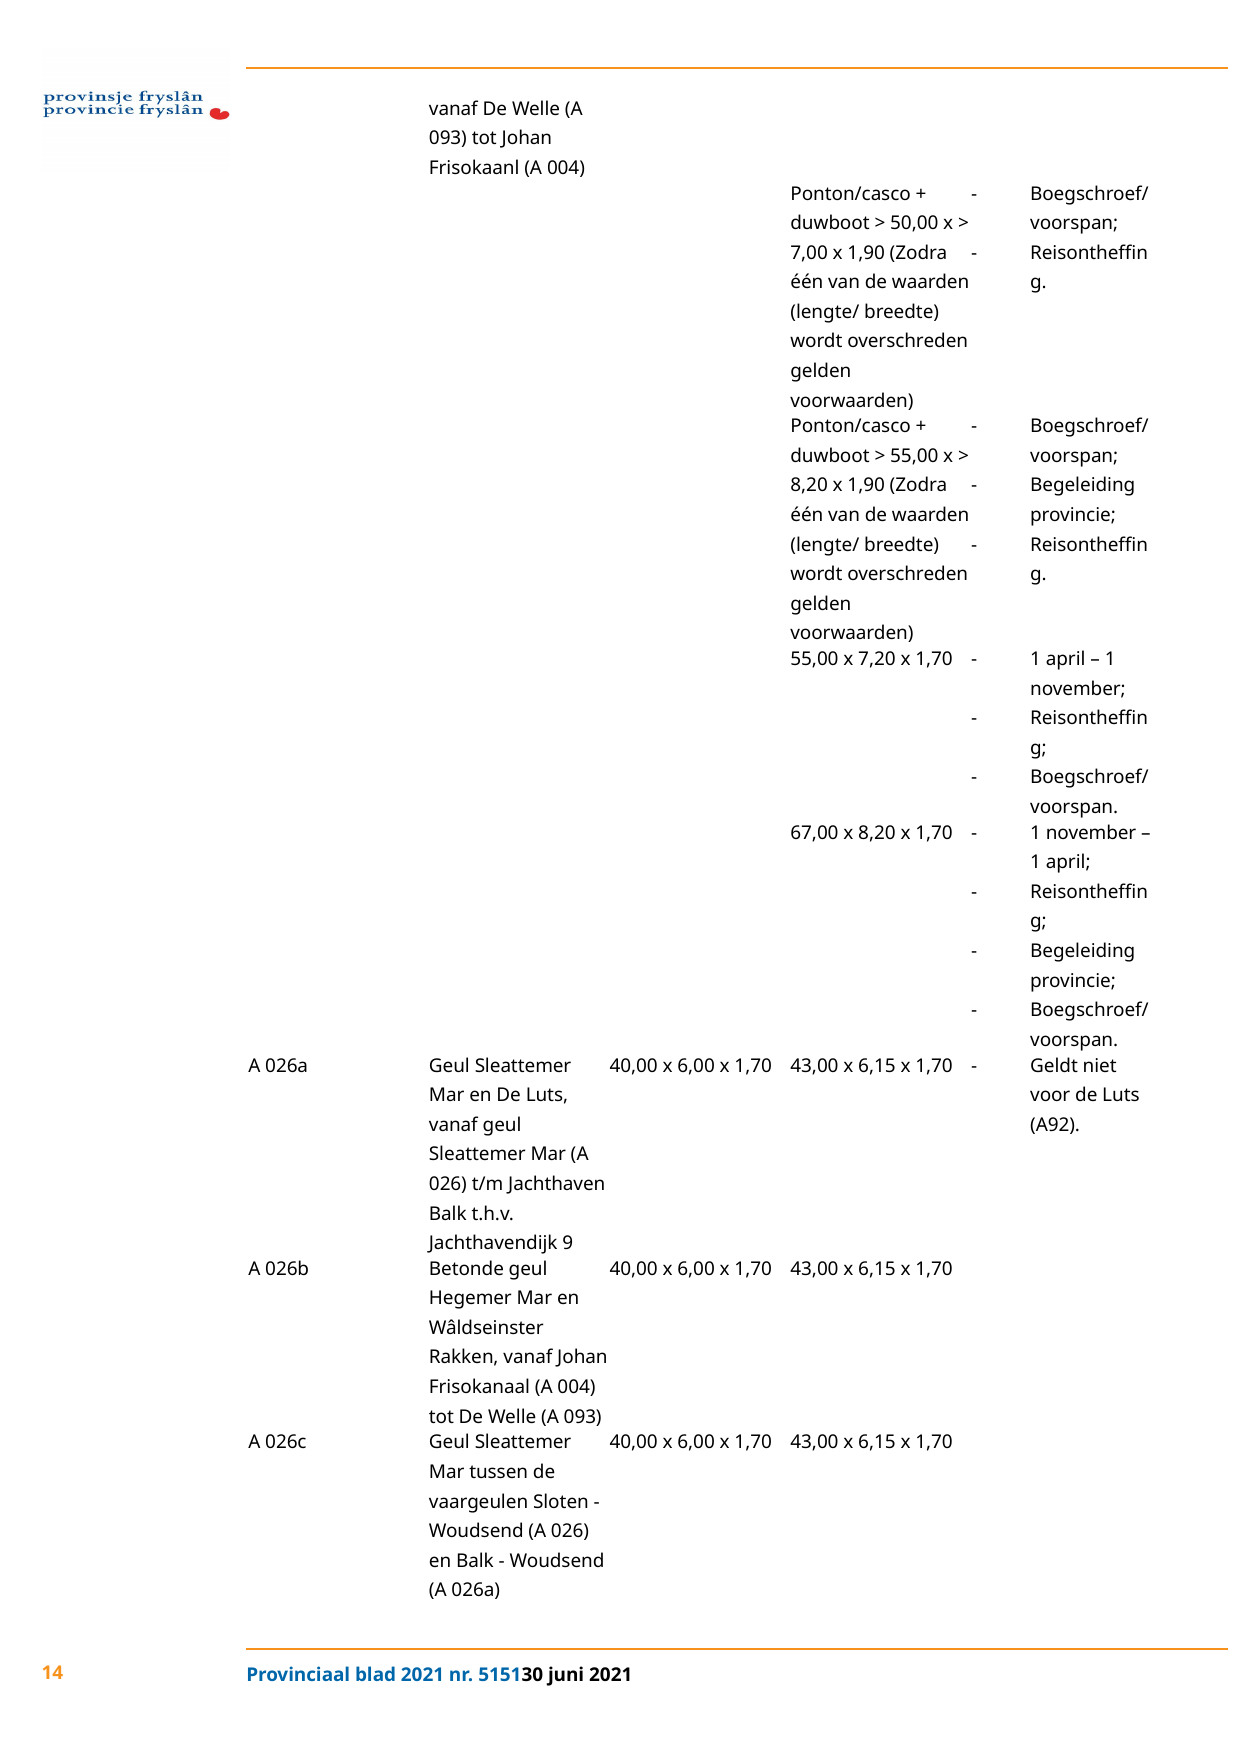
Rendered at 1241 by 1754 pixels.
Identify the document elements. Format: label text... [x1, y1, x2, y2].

table_cell Boegschroef/ voorspan; Reisontheffing. [971, 180, 1152, 412]
table_cell vanaf De Welle (A 093) tot Johan Frisokaanl (A 004) [429, 95, 609, 180]
table_cell 43,00 x 6,15 x 1,70 [790, 1429, 971, 1602]
table_cell 55,00 x 7,20 x 1,70 [790, 645, 971, 819]
picture [41, 47, 231, 172]
table_cell [971, 95, 1152, 180]
table_cell [790, 95, 971, 180]
table_cell Geul Sleattemer Mar tussen de vaargeulen Sloten - Woudsend (A 026) en Balk - Woudsend (A 026a) [429, 1429, 609, 1602]
table_cell Boegschroef/ voorspan; Begeleiding provincie; Reisontheffing. [971, 413, 1152, 645]
table_cell [429, 180, 609, 1052]
table_cell [971, 1255, 1152, 1429]
table_cell 43,00 x 6,15 x 1,70 [790, 1255, 971, 1429]
table_cell Geul Sleattemer Mar en De Luts, vanaf geul Sleattemer Mar (A 026) t/m Jachthaven Balk t.h.v. Jachthavendijk 9 [429, 1052, 609, 1255]
table_cell 40,00 x 6,00 x 1,70 [609, 1255, 790, 1429]
table_cell Ponton/casco + duwboot > 55,00 x > 8,20 x 1,90 (Zodra één van de waarden (lengte/ breedte) wordt overschreden gelden voorwaarden) [790, 413, 971, 645]
table_cell 40,00 x 6,00 x 1,70 [609, 1052, 790, 1255]
table_cell [248, 95, 429, 1052]
table_cell Geldt niet voor de Luts (A92). [971, 1052, 1152, 1255]
table_cell Betonde geul Hegemer Mar en Wâldseinster Rakken, vanaf Johan Frisokanaal (A 004) tot De Welle (A 093) [429, 1255, 609, 1429]
table_cell 1 april – 1 november; Reisontheffing; Boegschroef/ voorspan. [971, 645, 1152, 819]
table_cell A 026b [248, 1255, 429, 1429]
table_cell A 026c [248, 1429, 429, 1602]
table_cell 43,00 x 6,15 x 1,70 [790, 1052, 971, 1255]
table_cell [971, 1429, 1152, 1602]
table_cell A 026a [248, 1052, 429, 1255]
table_cell Ponton/casco + duwboot > 50,00 x > 7,00 x 1,90 (Zodra één van de waarden (lengte/ breedte) wordt overschreden gelden voorwaarden) [790, 180, 971, 412]
table_cell 40,00 x 6,00 x 1,70 [609, 1429, 790, 1602]
table_cell 1 november – 1 april; Reisontheffing; Begeleiding provincie; Boegschroef/ voorspan. [971, 819, 1152, 1052]
table_cell [609, 95, 790, 1052]
table_cell 67,00 x 8,20 x 1,70 [790, 819, 971, 1052]
